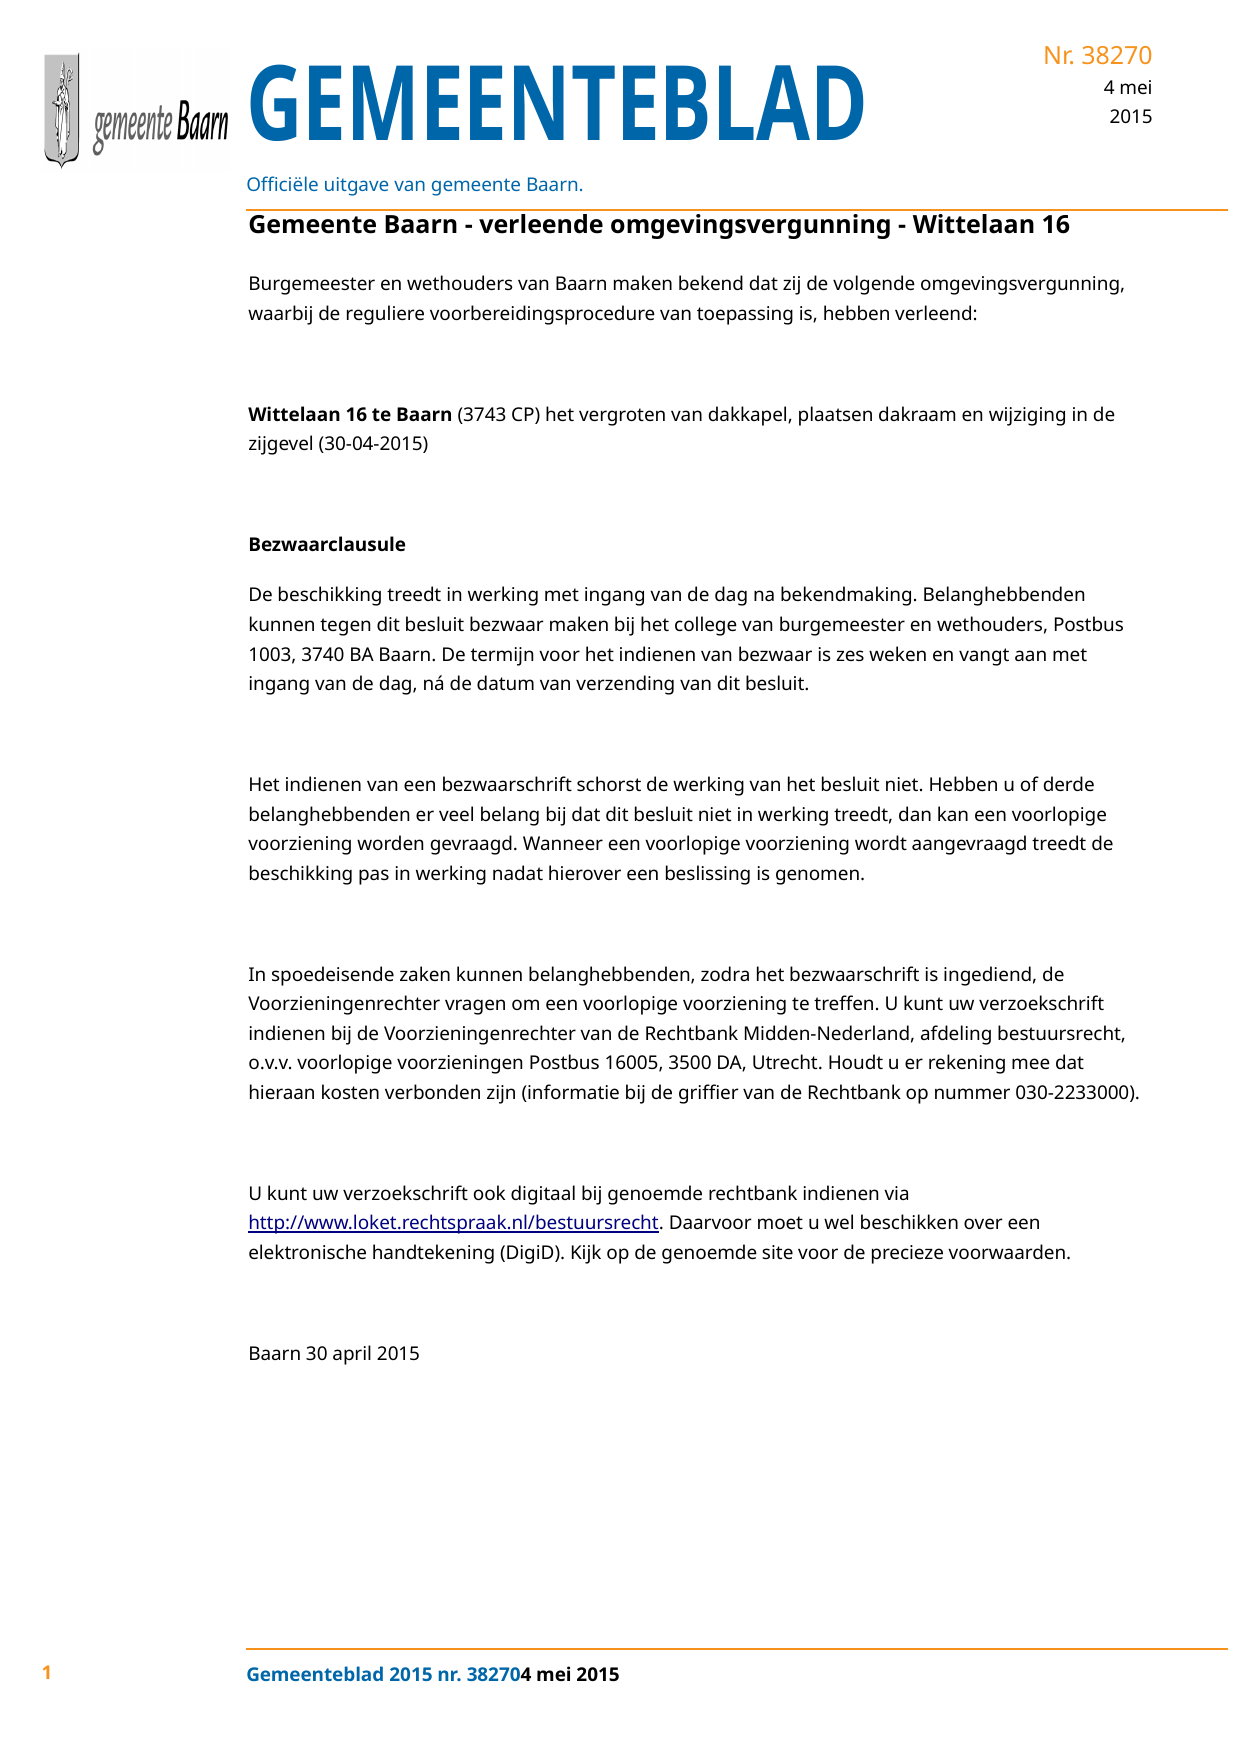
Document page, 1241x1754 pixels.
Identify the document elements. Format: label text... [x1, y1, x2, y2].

text De beschikking treedt in werking met ingang van de dag na bekendmaking. Belanghebbenden kunnen tegen dit besluit bezwaar maken bij het college van burgemeester en wethouders, Postbus 1003, 3740 BA Baarn. De termijn voor het indienen van bezwaar is zes weken en vangt aan met ingang van de dag, ná de datum van verzending van dit besluit. [248, 582, 1152, 696]
text Baarn 30 april 2015 [248, 1340, 1152, 1366]
text Het indienen van een bezwaarschrift schorst de werking van het besluit niet. Hebben u of derde belanghebbenden er veel belang bij dat dit besluit niet in werking treedt, dan kan een voorlopige voorziening worden gevraagd. Wanneer een voorlopige voorziening wordt aangevraagd treedt de beschikking pas in werking nadat hierover een beslissing is genomen. [248, 771, 1152, 886]
text U kunt uw verzoekschrift ook digitaal bij genoemde rechtbank indienen via http://www.loket.rechtspraak.nl/bestuursrecht. Daarvoor moet u wel beschikken over een elektronische handtekening (DigiD). Kijk op de genoemde site voor de precieze voorwaarden. [248, 1180, 1152, 1265]
text Bezwaarclausule [248, 531, 1152, 557]
text Gemeente Baarn - verleende omgevingsvergunning - Wittelaan 16 [248, 211, 1152, 241]
text In spoedeisende zaken kunnen belanghebbenden, zodra het bezwaarschrift is ingediend, de Voorzieningenrechter vragen om een voorlopige voorziening te treffen. U kunt uw verzoekschrift indienen bij de Voorzieningenrechter van de Rechtbank Midden-Nederland, afdeling bestuursrecht, o.v.v. voorlopige voorzieningen Postbus 16005, 3500 DA, Utrecht. Houdt u er rekening mee dat hieraan kosten verbonden zijn (informatie bij de griffier van de Rechtbank op nummer 030-2233000). [248, 961, 1152, 1105]
text Wittelaan 16 te Baarn (3743 CP) het vergroten van dakkapel, plaatsen dakraam en wijziging in de zijgevel (30-04-2015) [248, 401, 1152, 456]
text Burgemeester en wethouders van Baarn maken bekend dat zij de volgende omgevingsvergunning, waarbij de reguliere voorbereidingsprocedure van toepassing is, hebben verleend: [248, 270, 1152, 326]
picture [41, 47, 231, 172]
